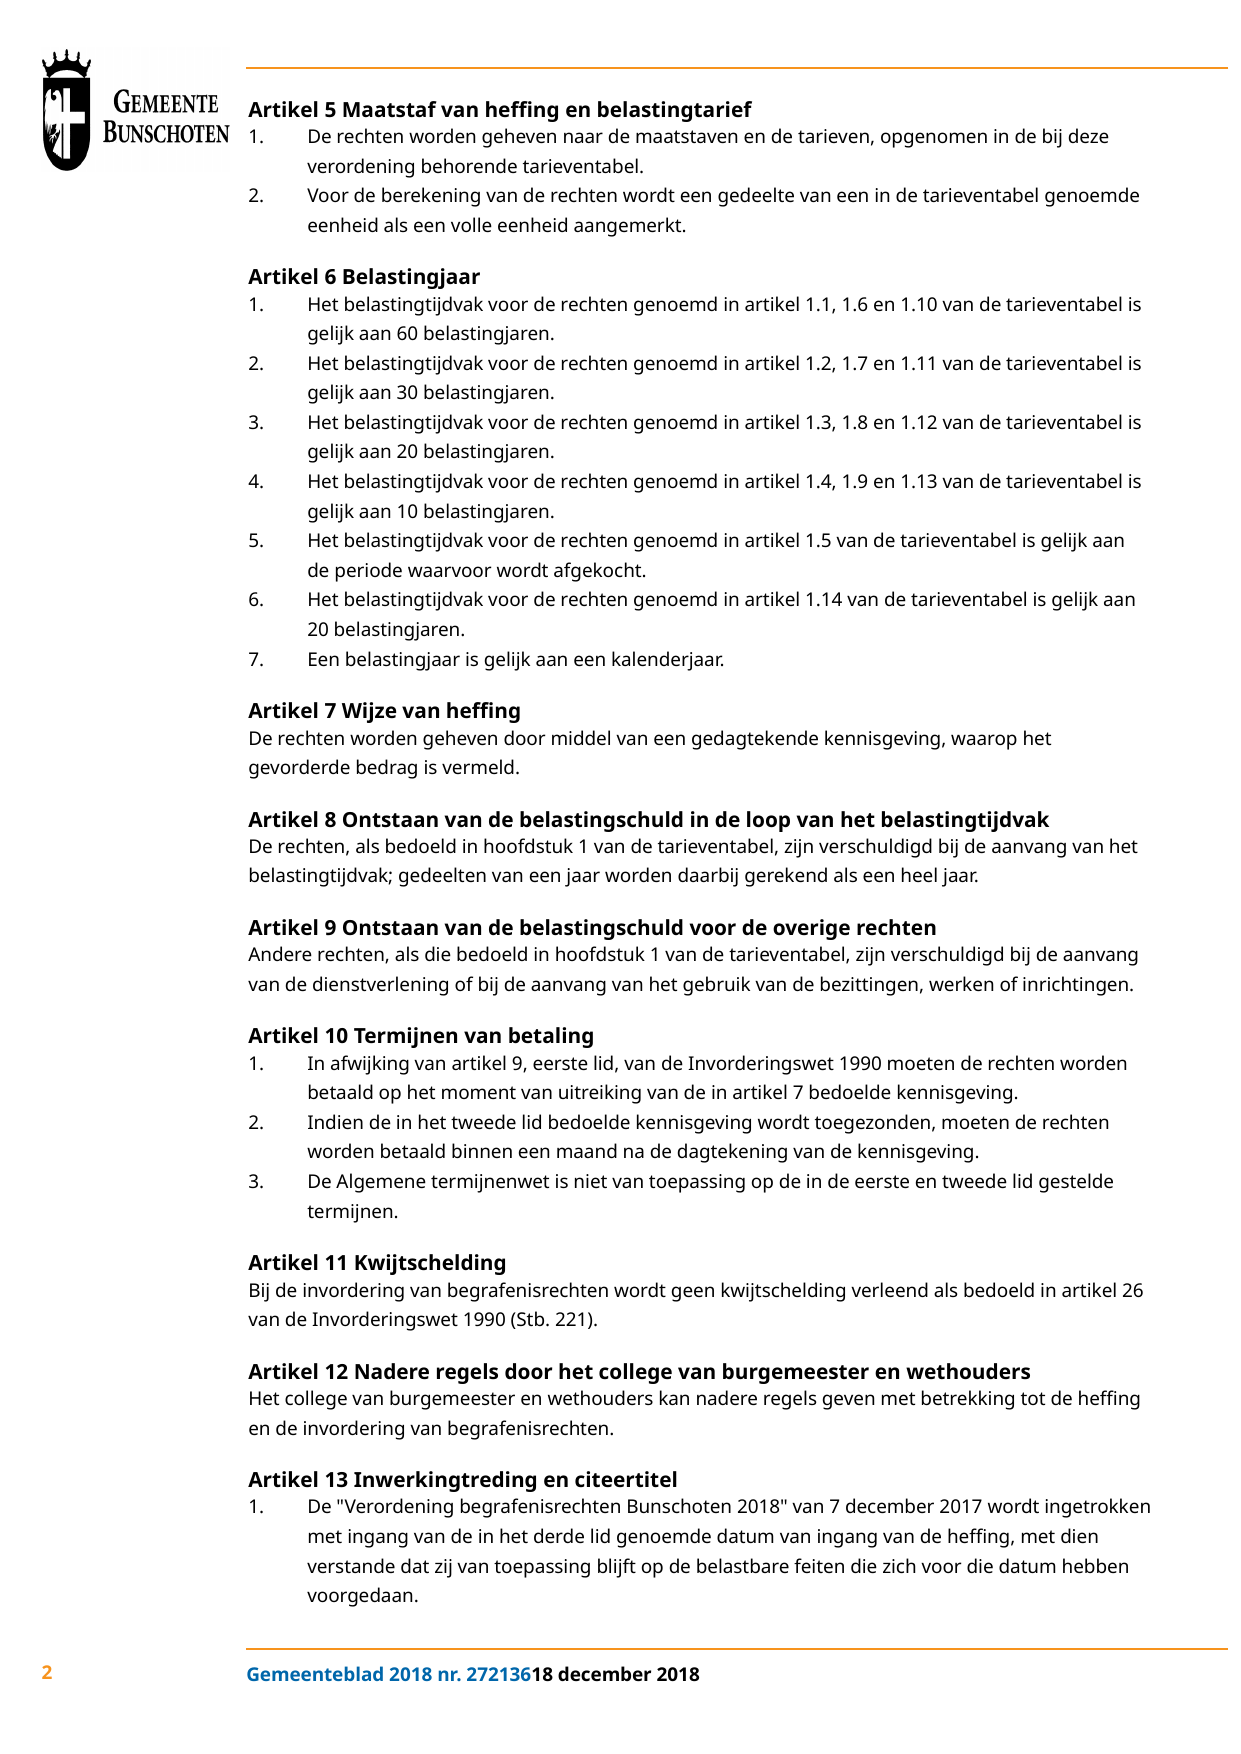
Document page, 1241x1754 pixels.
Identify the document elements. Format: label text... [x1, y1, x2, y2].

list Het belastingtijdvak voor de rechten genoemd in artikel 1.1, 1.6 en 1.10 van de tarieventabel is gelijk aan 60 belastingjaren. [248, 291, 1152, 346]
text Het college van burgemeester en wethouders kan nadere regels geven met betrekking tot de heffing en de invordering van begrafenisrechten. [248, 1385, 1152, 1441]
text Artikel 6 Belastingjaar [248, 262, 1152, 291]
text Artikel 10 Termijnen van betaling [248, 1022, 1152, 1050]
text Andere rechten, als die bedoeld in hoofdstuk 1 van de tarieventabel, zijn verschuldigd bij de aanvang van de dienstverlening of bij de aanvang van het gebruik van de bezittingen, werken of inrichtingen. [248, 942, 1152, 997]
list Voor de berekening van de rechten wordt een gedeelte van een in de tarieventabel genoemde eenheid als een volle eenheid aangemerkt. [248, 182, 1152, 238]
list De Algemene termijnenwet is niet van toepassing op de in de eerste en tweede lid gestelde termijnen. [248, 1168, 1152, 1224]
text De rechten, als bedoeld in hoofdstuk 1 van de tarieventabel, zijn verschuldigd bij de aanvang van het belastingtijdvak; gedeelten van een jaar worden daarbij gerekend als een heel jaar. [248, 833, 1152, 888]
list Een belastingjaar is gelijk aan een kalenderjaar. [248, 646, 1152, 672]
text Artikel 12 Nadere regels door het college van burgemeester en wethouders [248, 1357, 1152, 1385]
text Artikel 7 Wijze van heffing [248, 696, 1152, 725]
text Artikel 13 Inwerkingtreding en citeertitel [248, 1465, 1152, 1494]
text Artikel 8 Ontstaan van de belastingschuld in de loop van het belastingtijdvak [248, 805, 1152, 833]
list Het belastingtijdvak voor de rechten genoemd in artikel 1.5 van de tarieventabel is gelijk aan de periode waarvoor wordt afgekocht. [248, 527, 1152, 583]
list Het belastingtijdvak voor de rechten genoemd in artikel 1.14 van de tarieventabel is gelijk aan 20 belastingjaren. [248, 587, 1152, 642]
list In afwijking van artikel 9, eerste lid, van de Invorderingswet 1990 moeten de rechten worden betaald op het moment van uitreiking van de in artikel 7 bedoelde kennisgeving. [248, 1050, 1152, 1105]
list Het belastingtijdvak voor de rechten genoemd in artikel 1.4, 1.9 en 1.13 van de tarieventabel is gelijk aan 10 belastingjaren. [248, 468, 1152, 524]
text Artikel 11 Kwijtschelding [248, 1248, 1152, 1277]
text De rechten worden geheven door middel van een gedagtekende kennisgeving, waarop het gevorderde bedrag is vermeld. [248, 725, 1152, 780]
picture [41, 47, 231, 172]
text Artikel 9 Ontstaan van de belastingschuld voor de overige rechten [248, 913, 1152, 942]
list Het belastingtijdvak voor de rechten genoemd in artikel 1.2, 1.7 en 1.11 van de tarieventabel is gelijk aan 30 belastingjaren. [248, 350, 1152, 405]
list Het belastingtijdvak voor de rechten genoemd in artikel 1.3, 1.8 en 1.12 van de tarieventabel is gelijk aan 20 belastingjaren. [248, 409, 1152, 464]
list De "Verordening begrafenisrechten Bunschoten 2018" van 7 december 2017 wordt ingetrokken met ingang van de in het derde lid genoemde datum van ingang van de heffing, met dien verstande dat zij van toepassing blijft op de belastbare feiten die zich voor die datum hebben voorgedaan. [248, 1494, 1152, 1608]
text Artikel 5 Maatstaf van heffing en belastingtarief [248, 95, 1152, 123]
text Bij de invordering van begrafenisrechten wordt geen kwijtschelding verleend als bedoeld in artikel 26 van de Invorderingswet 1990 (Stb. 221). [248, 1277, 1152, 1332]
list De rechten worden geheven naar de maatstaven en de tarieven, opgenomen in de bij deze verordening behorende tarieventabel. [248, 123, 1152, 178]
list Indien de in het tweede lid bedoelde kennisgeving wordt toegezonden, moeten de rechten worden betaald binnen een maand na de dagtekening van de kennisgeving. [248, 1109, 1152, 1164]
